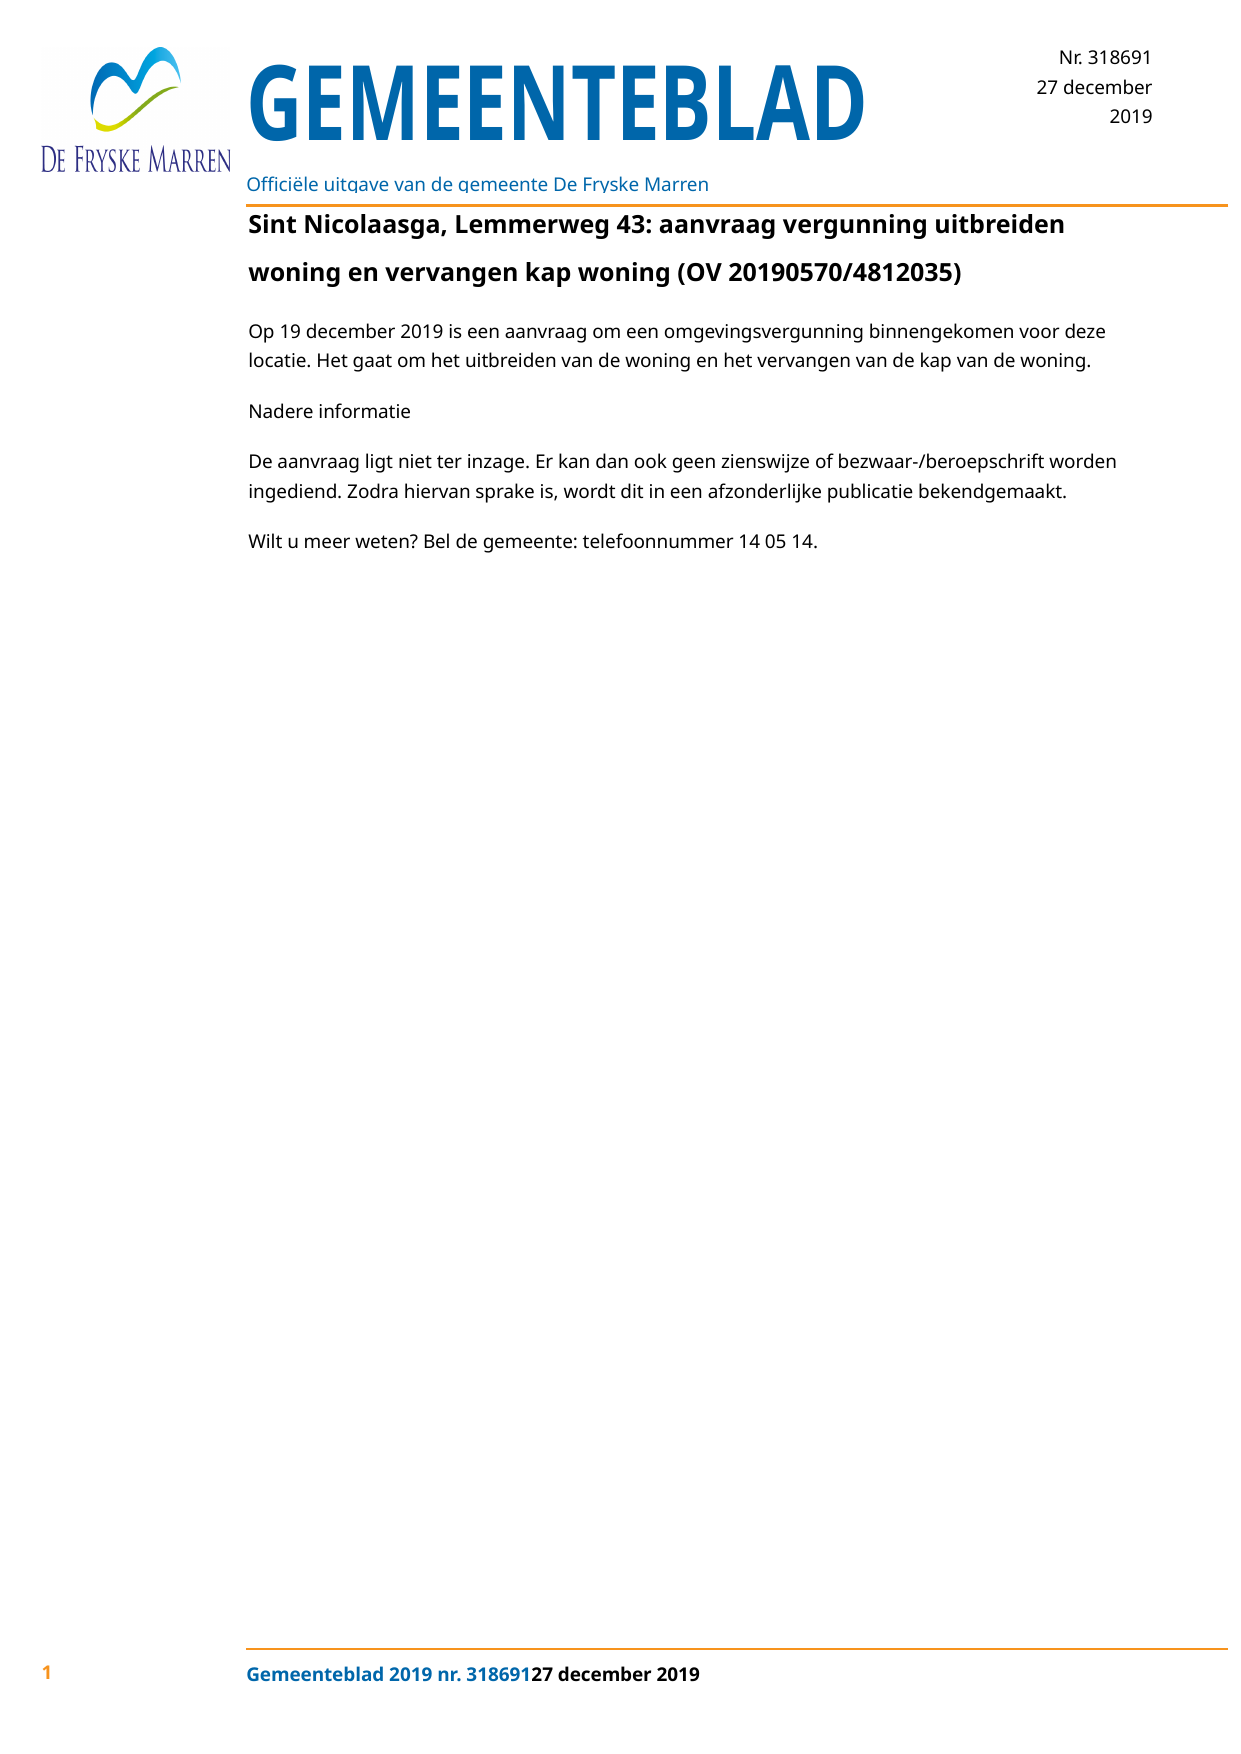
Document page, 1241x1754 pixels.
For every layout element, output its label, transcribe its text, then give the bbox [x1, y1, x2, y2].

text De aanvraag ligt niet ter inzage. Er kan dan ook geen zienswijze of bezwaar-/beroepschrift worden ingediend. Zodra hiervan sprake is, wordt dit in een afzonderlijke publicatie bekendgemaakt. [248, 448, 1152, 504]
text Op 19 december 2019 is een aanvraag om een omgevingsvergunning binnengekomen voor deze locatie. Het gaat om het uitbreiden van de woning en het vervangen van de kap van de woning. [248, 318, 1152, 373]
text Wilt u meer weten? Bel de gemeente: telefoonnummer 14 05 14. [248, 528, 1152, 554]
text Sint Nicolaasga, Lemmerweg 43: aanvraag vergunning uitbreiden woning en vervangen kap woning (OV 20190570/4812035) [248, 207, 1152, 288]
text Nadere informatie [248, 398, 1152, 424]
picture [41, 47, 231, 172]
